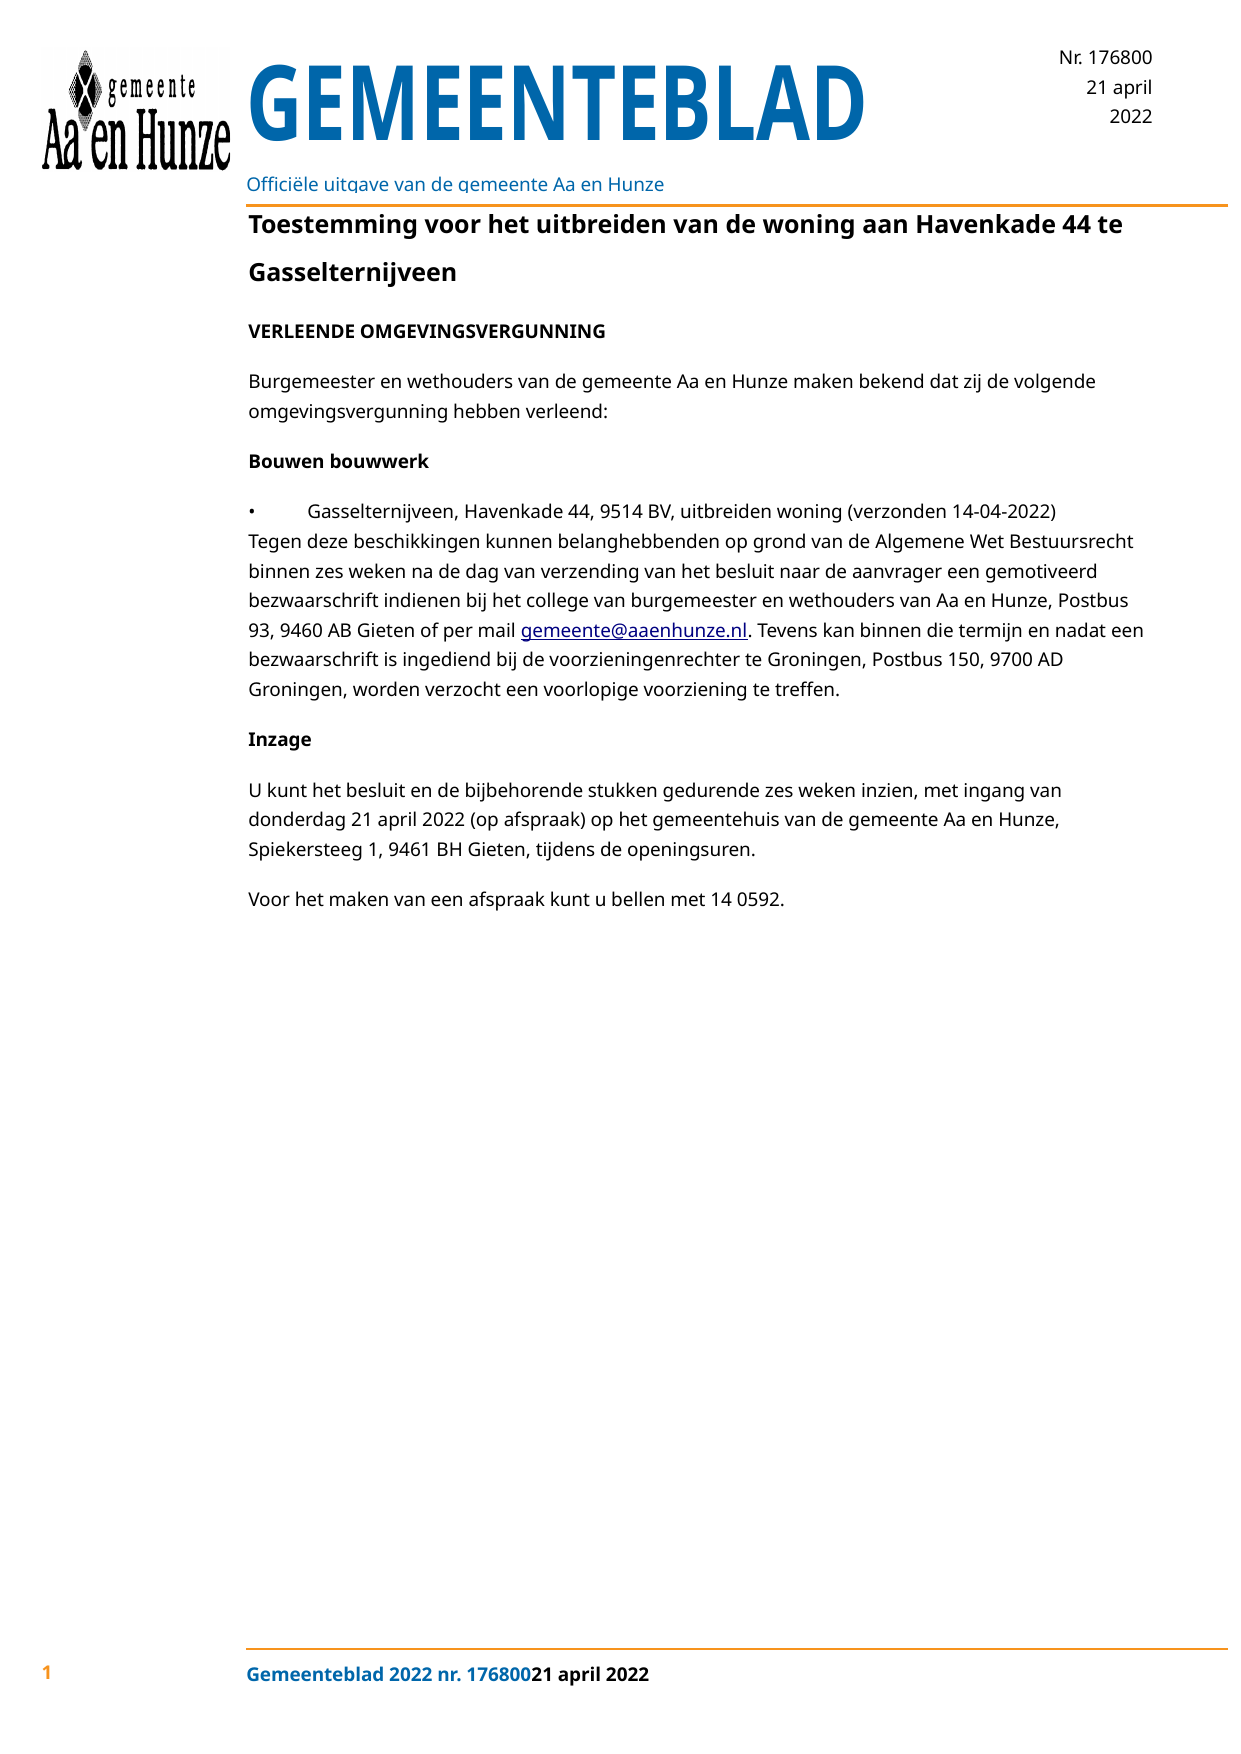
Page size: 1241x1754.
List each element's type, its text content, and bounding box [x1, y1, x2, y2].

text Bouwen bouwwerk [248, 448, 1152, 474]
picture [41, 47, 231, 172]
text Voor het maken van een afspraak kunt u bellen met 14 0592. [248, 887, 1152, 912]
text Burgemeester en wethouders van de gemeente Aa en Hunze maken bekend dat zij de volgende omgevingsvergunning hebben verleend: [248, 368, 1152, 424]
text Toestemming voor het uitbreiden van de woning aan Havenkade 44 te Gasselternijveen [248, 207, 1152, 288]
text Tegen deze beschikkingen kunnen belanghebbenden op grond van de Algemene Wet Bestuursrecht binnen zes weken na de dag van verzending van het besluit naar de aanvrager een gemotiveerd bezwaarschrift indienen bij het college van burgemeester en wethouders van Aa en Hunze, Postbus 93, 9460 AB Gieten of per mail gemeente@aaenhunze.nl. Tevens kan binnen die termijn en nadat een bezwaarschrift is ingediend bij de voorzieningenrechter te Groningen, Postbus 150, 9700 AD Groningen, worden verzocht een voorlopige voorziening te treffen. [248, 528, 1152, 702]
text U kunt het besluit en de bijbehorende stukken gedurende zes weken inzien, met ingang van donderdag 21 april 2022 (op afspraak) op het gemeentehuis van de gemeente Aa en Hunze, Spiekersteeg 1, 9461 BH Gieten, tijdens de openingsuren. [248, 777, 1152, 862]
text VERLEENDE OMGEVINGSVERGUNNING [248, 318, 1152, 344]
text Inzage [248, 727, 1152, 752]
list Gasselternijveen, Havenkade 44, 9514 BV, uitbreiden woning (verzonden 14-04-2022) [248, 499, 1152, 524]
